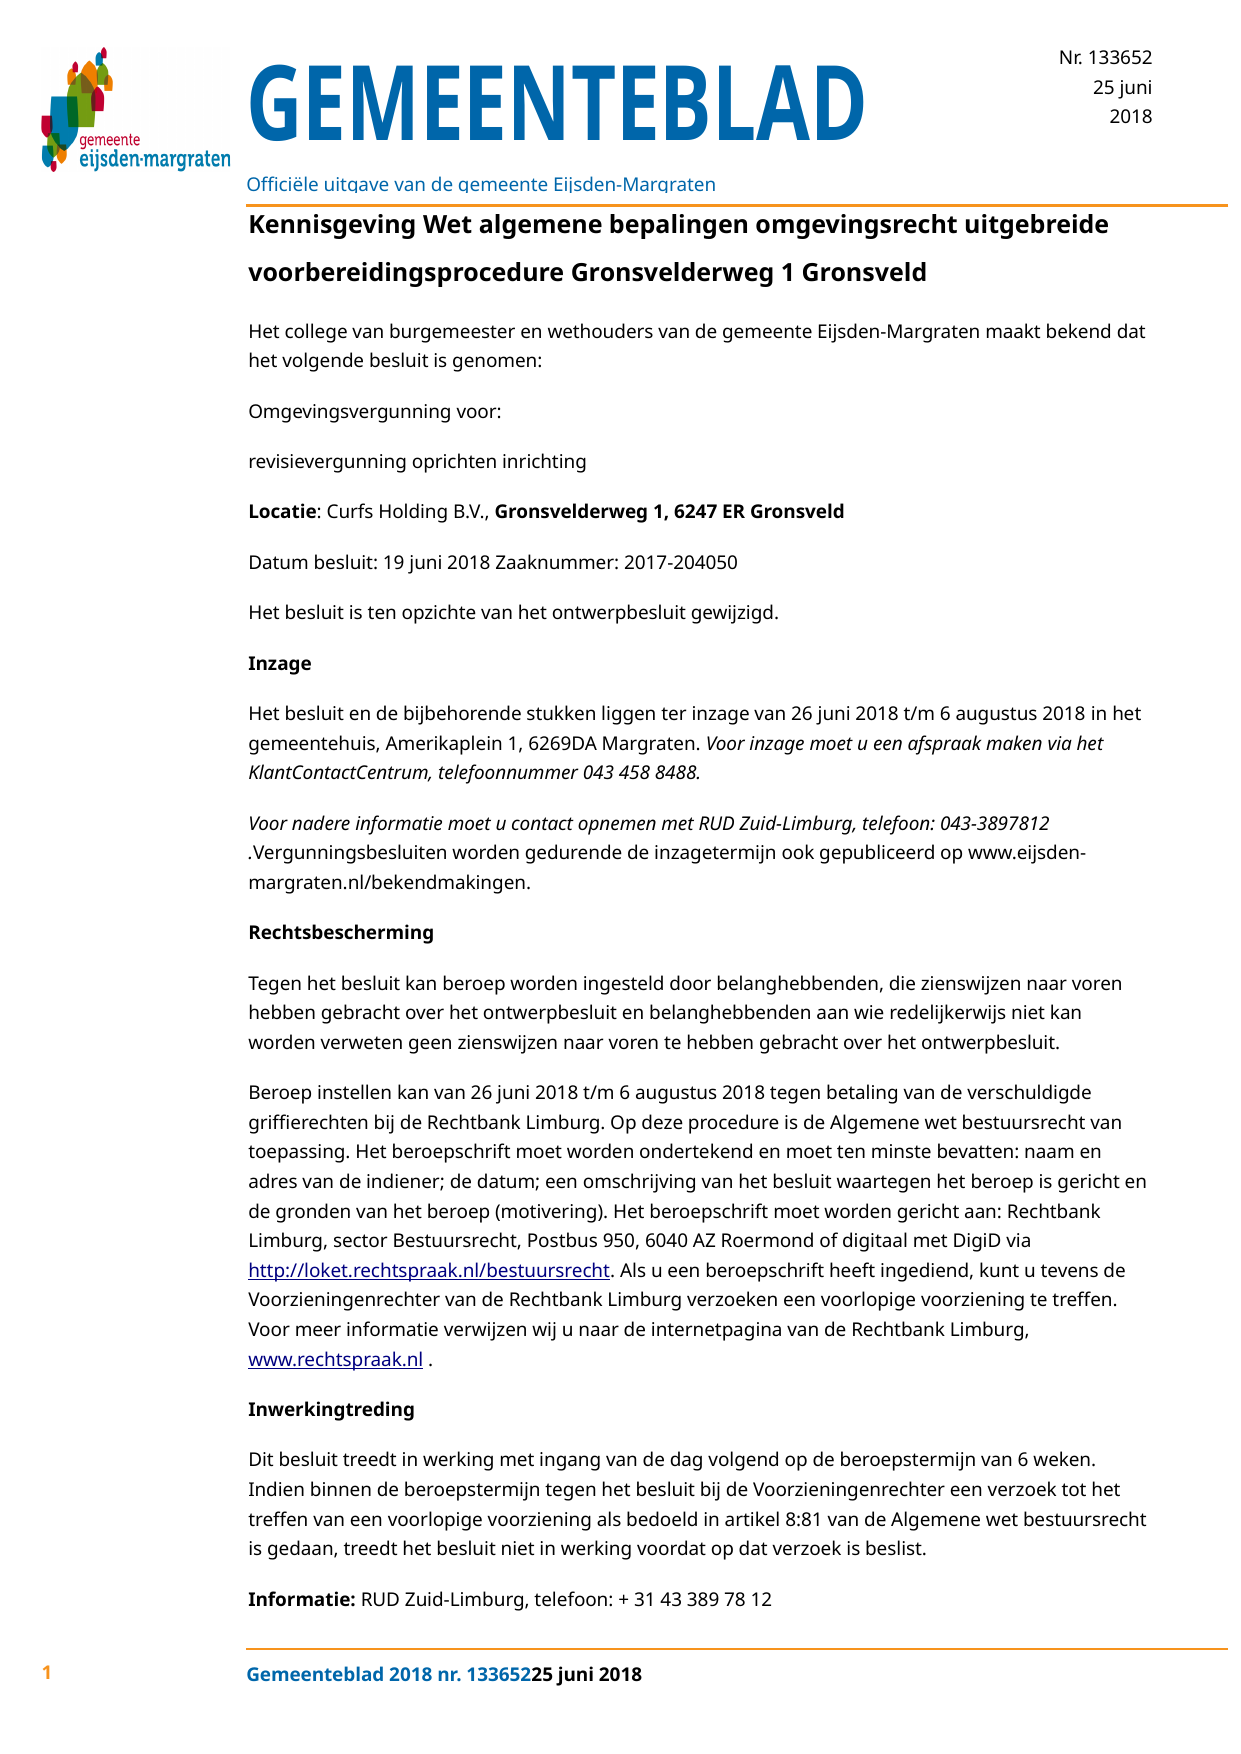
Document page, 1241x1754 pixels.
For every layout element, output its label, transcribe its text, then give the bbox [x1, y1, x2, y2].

text Locatie: Curfs Holding B.V., Gronsvelderweg 1, 6247 ER Gronsveld [248, 499, 1152, 524]
text Beroep instellen kan van 26 juni 2018 t/m 6 augustus 2018 tegen betaling van de verschuldigde griffierechten bij de Rechtbank Limburg. Op deze procedure is de Algemene wet bestuursrecht van toepassing. Het beroepschrift moet worden ondertekend en moet ten minste bevatten: naam en adres van de indiener; de datum; een omschrijving van het besluit waartegen het beroep is gericht en de gronden van het beroep (motivering). Het beroepschrift moet worden gericht aan: Rechtbank Limburg, sector Bestuursrecht, Postbus 950, 6040 AZ Roermond of digitaal met DigiD via http://loket.rechtspraak.nl/bestuursrecht. Als u een beroepschrift heeft ingediend, kunt u tevens de Voorzieningenrechter van de Rechtbank Limburg verzoeken een voorlopige voorziening te treffen. Voor meer informatie verwijzen wij u naar de internetpagina van de Rechtbank Limburg, www.rechtspraak.nl . [248, 1079, 1152, 1372]
text Voor nadere informatie moet u contact opnemen met RUD Zuid-Limburg, telefoon: 043-3897812 .Vergunningsbesluiten worden gedurende de inzagetermijn ook gepubliceerd op www.eijsden-margraten.nl/bekendmakingen. [248, 810, 1152, 895]
text Rechtsbescherming [248, 919, 1152, 945]
text Informatie: RUD Zuid-Limburg, telefoon: + 31 43 389 78 12 [248, 1586, 1152, 1612]
text Het college van burgemeester en wethouders van de gemeente Eijsden-Margraten maakt bekend dat het volgende besluit is genomen: [248, 318, 1152, 373]
text Het besluit en de bijbehorende stukken liggen ter inzage van 26 juni 2018 t/m 6 augustus 2018 in het gemeentehuis, Amerikaplein 1, 6269DA Margraten. Voor inzage moet u een afspraak maken via het KlantContactCentrum, telefoonnummer 043 458 8488. [248, 700, 1152, 785]
text Het besluit is ten opzichte van het ontwerpbesluit gewijzigd. [248, 599, 1152, 625]
text Inzage [248, 650, 1152, 676]
text Dit besluit treedt in werking met ingang van de dag volgend op de beroepstermijn van 6 weken. Indien binnen de beroepstermijn tegen het besluit bij de Voorzieningenrechter een verzoek tot het treffen van een voorlopige voorziening als bedoeld in artikel 8:81 van de Algemene wet bestuursrecht is gedaan, treedt het besluit niet in werking voordat op dat verzoek is beslist. [248, 1447, 1152, 1561]
text Kennisgeving Wet algemene bepalingen omgevingsrecht uitgebreide voorbereidingsprocedure Gronsvelderweg 1 Gronsveld [248, 207, 1152, 288]
text Tegen het besluit kan beroep worden ingesteld door belanghebbenden, die zienswijzen naar voren hebben gebracht over het ontwerpbesluit en belanghebbenden aan wie redelijkerwijs niet kan worden verweten geen zienswijzen naar voren te hebben gebracht over het ontwerpbesluit. [248, 970, 1152, 1055]
text Inwerkingtreding [248, 1396, 1152, 1422]
text Datum besluit: 19 juni 2018 Zaaknummer: 2017-204050 [248, 549, 1152, 575]
text Omgevingsvergunning voor: [248, 398, 1152, 424]
text revisievergunning oprichten inrichting [248, 448, 1152, 474]
picture [41, 47, 231, 172]
